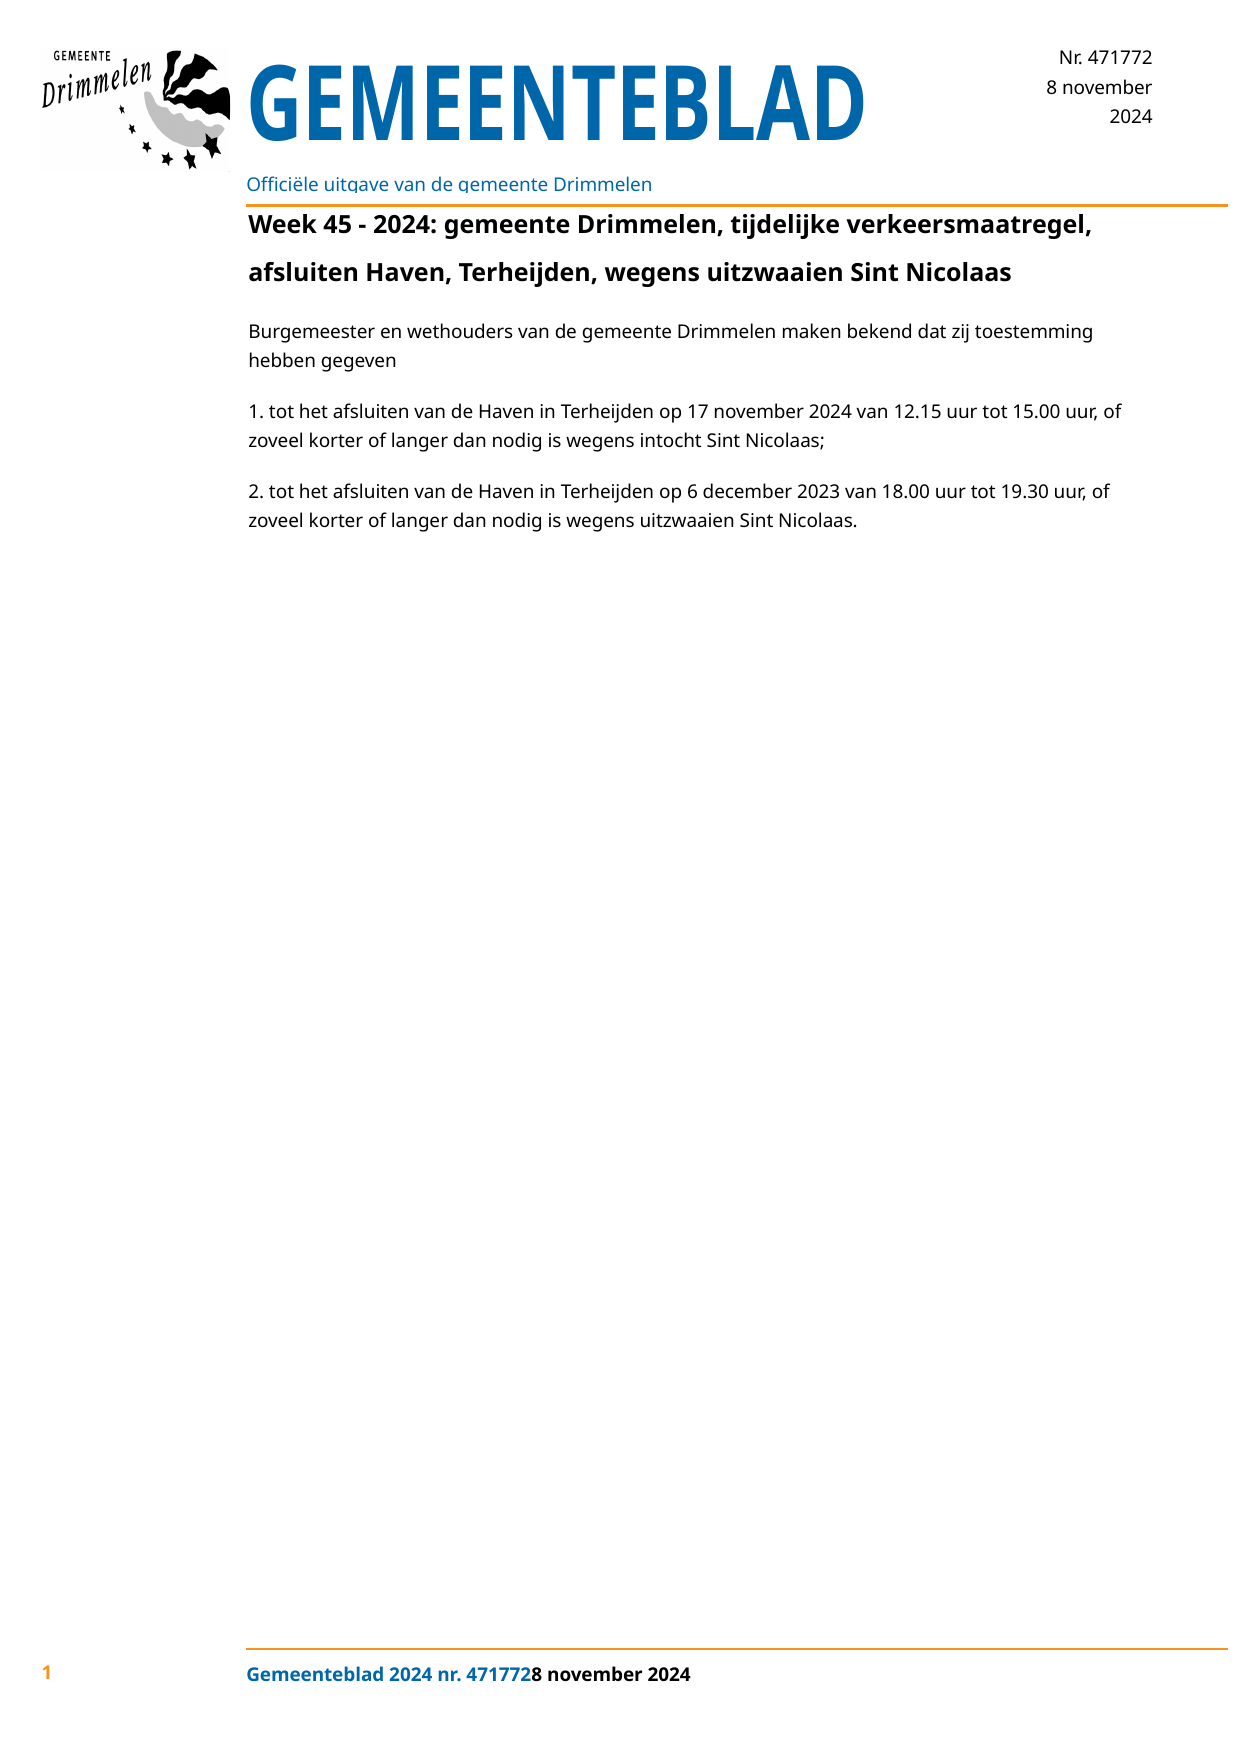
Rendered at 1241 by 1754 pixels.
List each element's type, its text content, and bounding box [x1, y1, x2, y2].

text Week 45 - 2024: gemeente Drimmelen, tijdelijke verkeersmaatregel, afsluiten Haven, Terheijden, wegens uitzwaaien Sint Nicolaas [248, 207, 1152, 288]
text 1. tot het afsluiten van de Haven in Terheijden op 17 november 2024 van 12.15 uur tot 15.00 uur, of zoveel korter of langer dan nodig is wegens intocht Sint Nicolaas; [248, 398, 1152, 453]
text 2. tot het afsluiten van de Haven in Terheijden op 6 december 2023 van 18.00 uur tot 19.30 uur, of zoveel korter of langer dan nodig is wegens uitzwaaien Sint Nicolaas. [248, 478, 1152, 533]
text Burgemeester en wethouders van de gemeente Drimmelen maken bekend dat zij toestemming hebben gegeven [248, 318, 1152, 373]
picture [41, 47, 231, 172]
